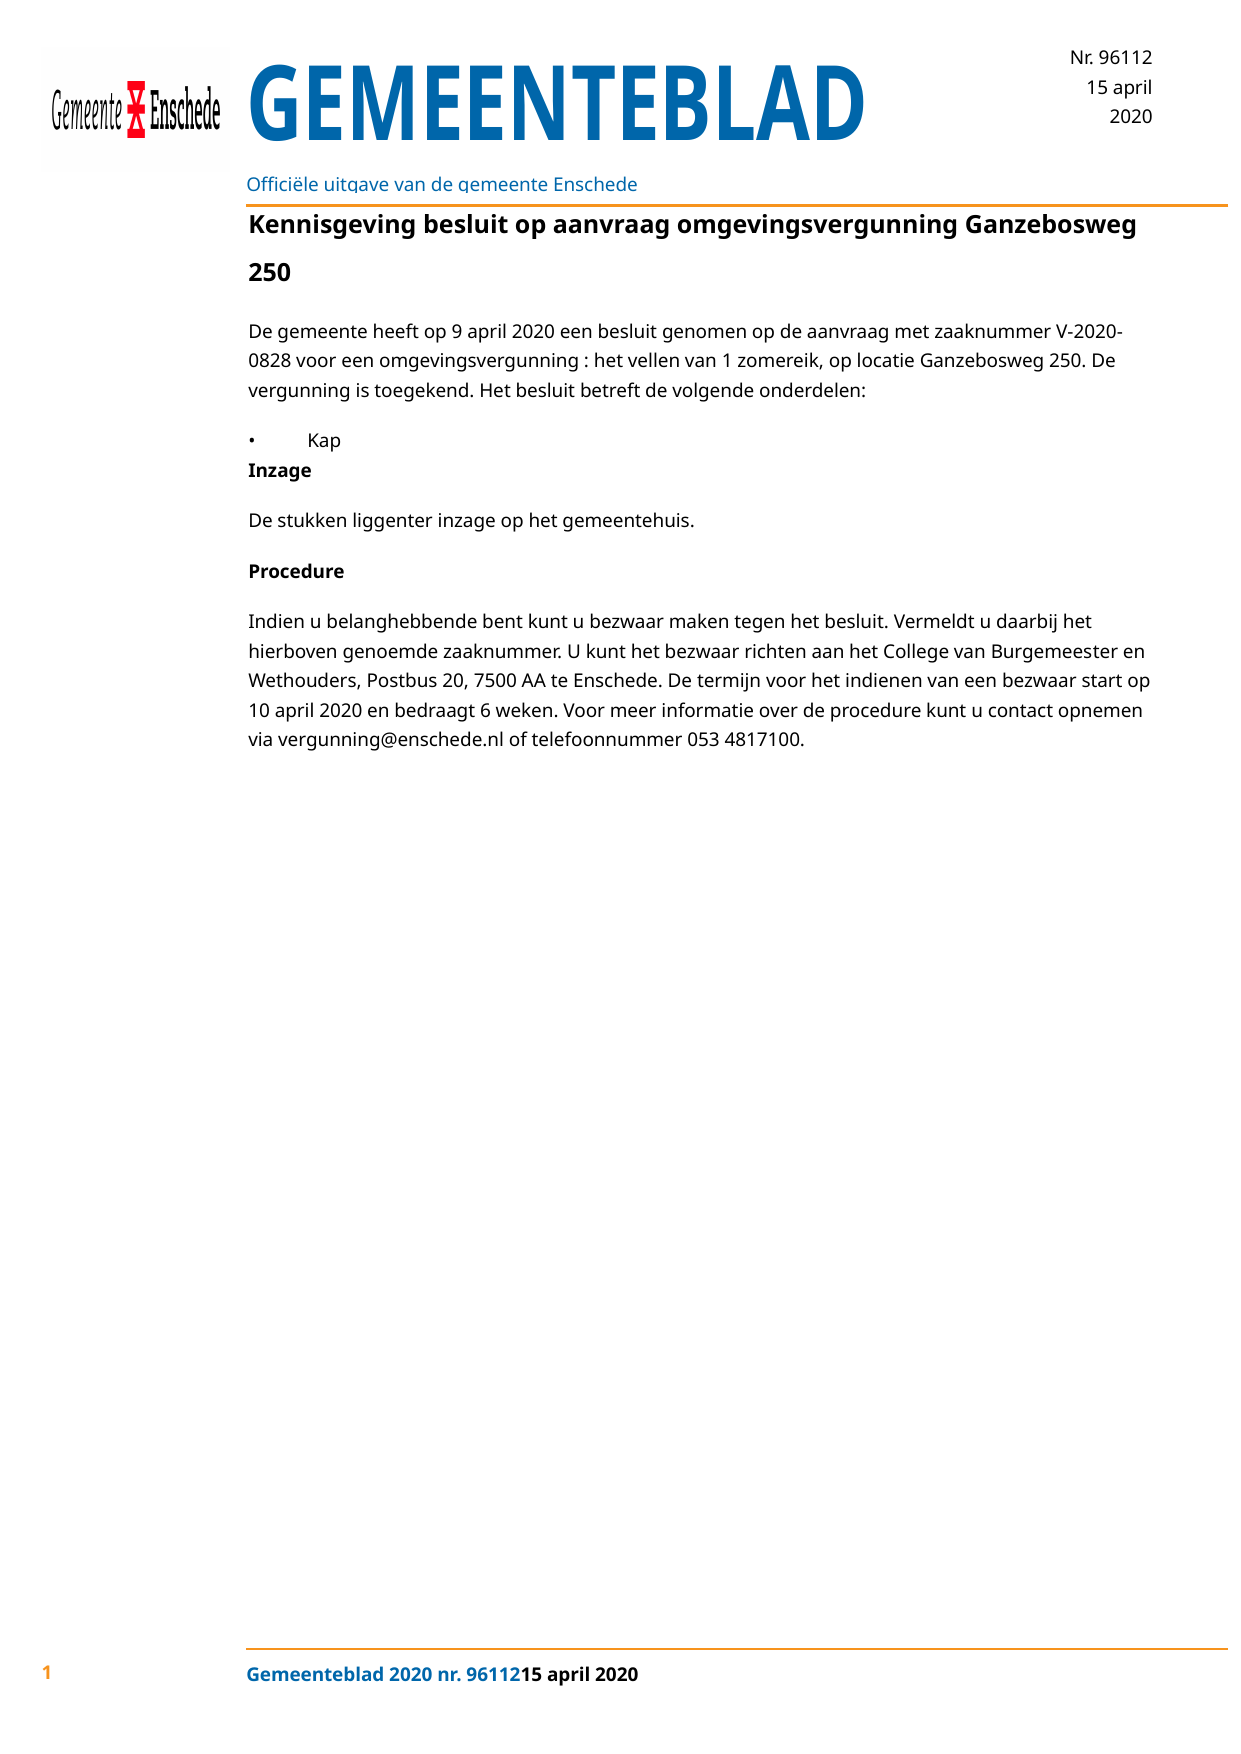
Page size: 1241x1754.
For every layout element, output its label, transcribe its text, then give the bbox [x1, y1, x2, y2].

text Indien u belanghebbende bent kunt u bezwaar maken tegen het besluit. Vermeldt u daarbij het hierboven genoemde zaaknummer. U kunt het bezwaar richten aan het College van Burgemees­ter en Wethouders, Postbus 20, 7500 AA te Enschede. De termijn voor het indienen van een bezwaar start op 10 april 2020 en bedraagt 6 weken. Voor meer informatie over de procedure kunt u contact opnemen via vergunning@enschede.nl of telefoonnummer 053 4817100. [248, 608, 1152, 752]
text De gemeente heeft op 9 april 2020 een besluit genomen op de aanvraag met zaaknummer V-2020-0828 voor een omgevingsvergunning : het vellen van 1 zomereik, op locatie Ganzebosweg 250. De vergunning is toegekend. Het besluit betreft de volgende onderdelen: [248, 318, 1152, 403]
picture [41, 47, 231, 172]
text Inzage [248, 457, 1152, 483]
text Procedure [248, 558, 1152, 584]
text De stukken liggenter inzage op het gemeentehuis. [248, 507, 1152, 533]
text Kennisgeving besluit op aanvraag omgevingsvergunning Ganzebosweg 250 [248, 207, 1152, 288]
list Kap [248, 427, 1152, 453]
